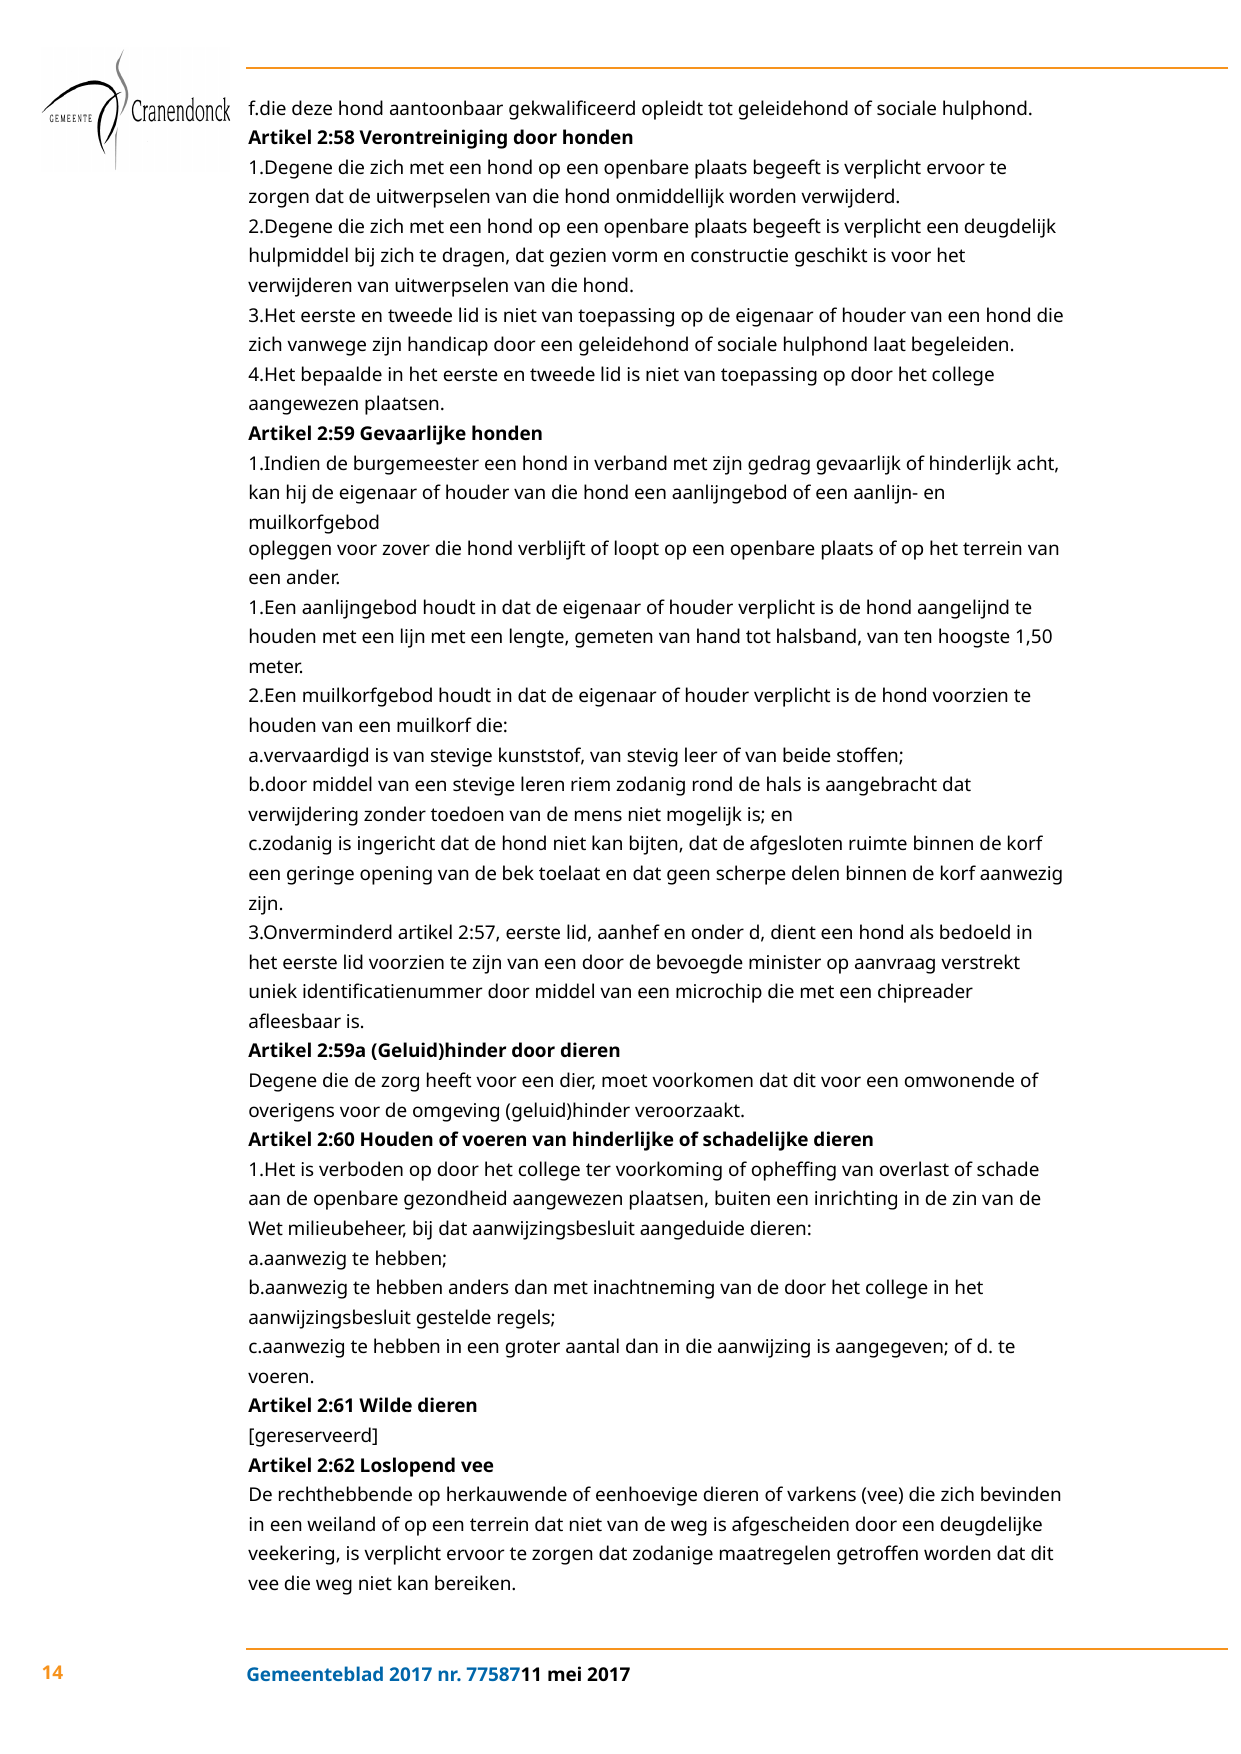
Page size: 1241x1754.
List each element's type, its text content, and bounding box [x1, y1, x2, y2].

table_cell f.die deze hond aantoonbaar gekwalificeerd opleidt tot geleidehond of sociale hulphond. Artikel 2:58 Verontreiniging door honden 1.Degene die zich met een hond op een openbare plaats begeeft is verplicht ervoor te zorgen dat de uitwerpselen van die hond onmiddellijk worden verwijderd. 2.Degene die zich met een hond op een openbare plaats begeeft is verplicht een deugdelijk hulpmiddel bij zich te dragen, dat gezien vorm en constructie geschikt is voor het verwijderen van uitwerpselen van die hond. 3.Het eerste en tweede lid is niet van toepassing op de eigenaar of houder van een hond die zich vanwege zijn handicap door een geleidehond of sociale hulphond laat begeleiden. 4.Het bepaalde in het eerste en tweede lid is niet van toepassing op door het college aangewezen plaatsen. Artikel 2:59 Gevaarlijke honden 1.Indien de burgemeester een hond in verband met zijn gedrag gevaarlijk of hinderlijk acht, kan hij de eigenaar of houder van die hond een aanlijngebod of een aanlijn- en muilkorfgebod [248, 95, 1067, 535]
table_cell opleggen voor zover die hond verblijft of loopt op een openbare plaats of op het terrein van een ander. 1.Een aanlijngebod houdt in dat de eigenaar of houder verplicht is de hond aangelijnd te houden met een lijn met een lengte, gemeten van hand tot halsband, van ten hoogste 1,50 meter. 2.Een muilkorfgebod houdt in dat de eigenaar of houder verplicht is de hond voorzien te houden van een muilkorf die: a.vervaardigd is van stevige kunststof, van stevig leer of van beide stoffen; b.door middel van een stevige leren riem zodanig rond de hals is aangebracht dat verwijdering zonder toedoen van de mens niet mogelijk is; en c.zodanig is ingericht dat de hond niet kan bijten, dat de afgesloten ruimte binnen de korf een geringe opening van de bek toelaat en dat geen scherpe delen binnen de korf aanwezig zijn. 3.Onverminderd artikel 2:57, eerste lid, aanhef en onder d, dient een hond als bedoeld in het eerste lid voorzien te zijn van een door de bevoegde minister op aanvraag verstrekt uniek identificatienummer door middel van een microchip die met een chipreader afleesbaar is. Artikel 2:59a (Geluid)hinder door dieren Degene die de zorg heeft voor een dier, moet voorkomen dat dit voor een omwonende of overigens voor de omgeving (geluid)hinder veroorzaakt. Artikel 2:60 Houden of voeren van hinderlijke of schadelijke dieren 1.Het is verboden op door het college ter voorkoming of opheffing van overlast of schade aan de openbare gezondheid aangewezen plaatsen, buiten een inrichting in de zin van de Wet milieubeheer, bij dat aanwijzingsbesluit aangeduide dieren: a.aanwezig te hebben; b.aanwezig te hebben anders dan met inachtneming van de door het college in het aanwijzingsbesluit gestelde regels; c.aanwezig te hebben in een groter aantal dan in die aanwijzing is aangegeven; of d. te voeren. Artikel 2:61 Wilde dieren [gereserveerd] Artikel 2:62 Loslopend vee De rechthebbende op herkauwende of eenhoevige dieren of varkens (vee) die zich bevinden in een weiland of op een terrein dat niet van de weg is afgescheiden door een deugdelijke veekering, is verplicht ervoor te zorgen dat zodanige maatregelen getroffen worden dat dit vee die weg niet kan bereiken. [248, 535, 1067, 1596]
picture [41, 47, 231, 172]
